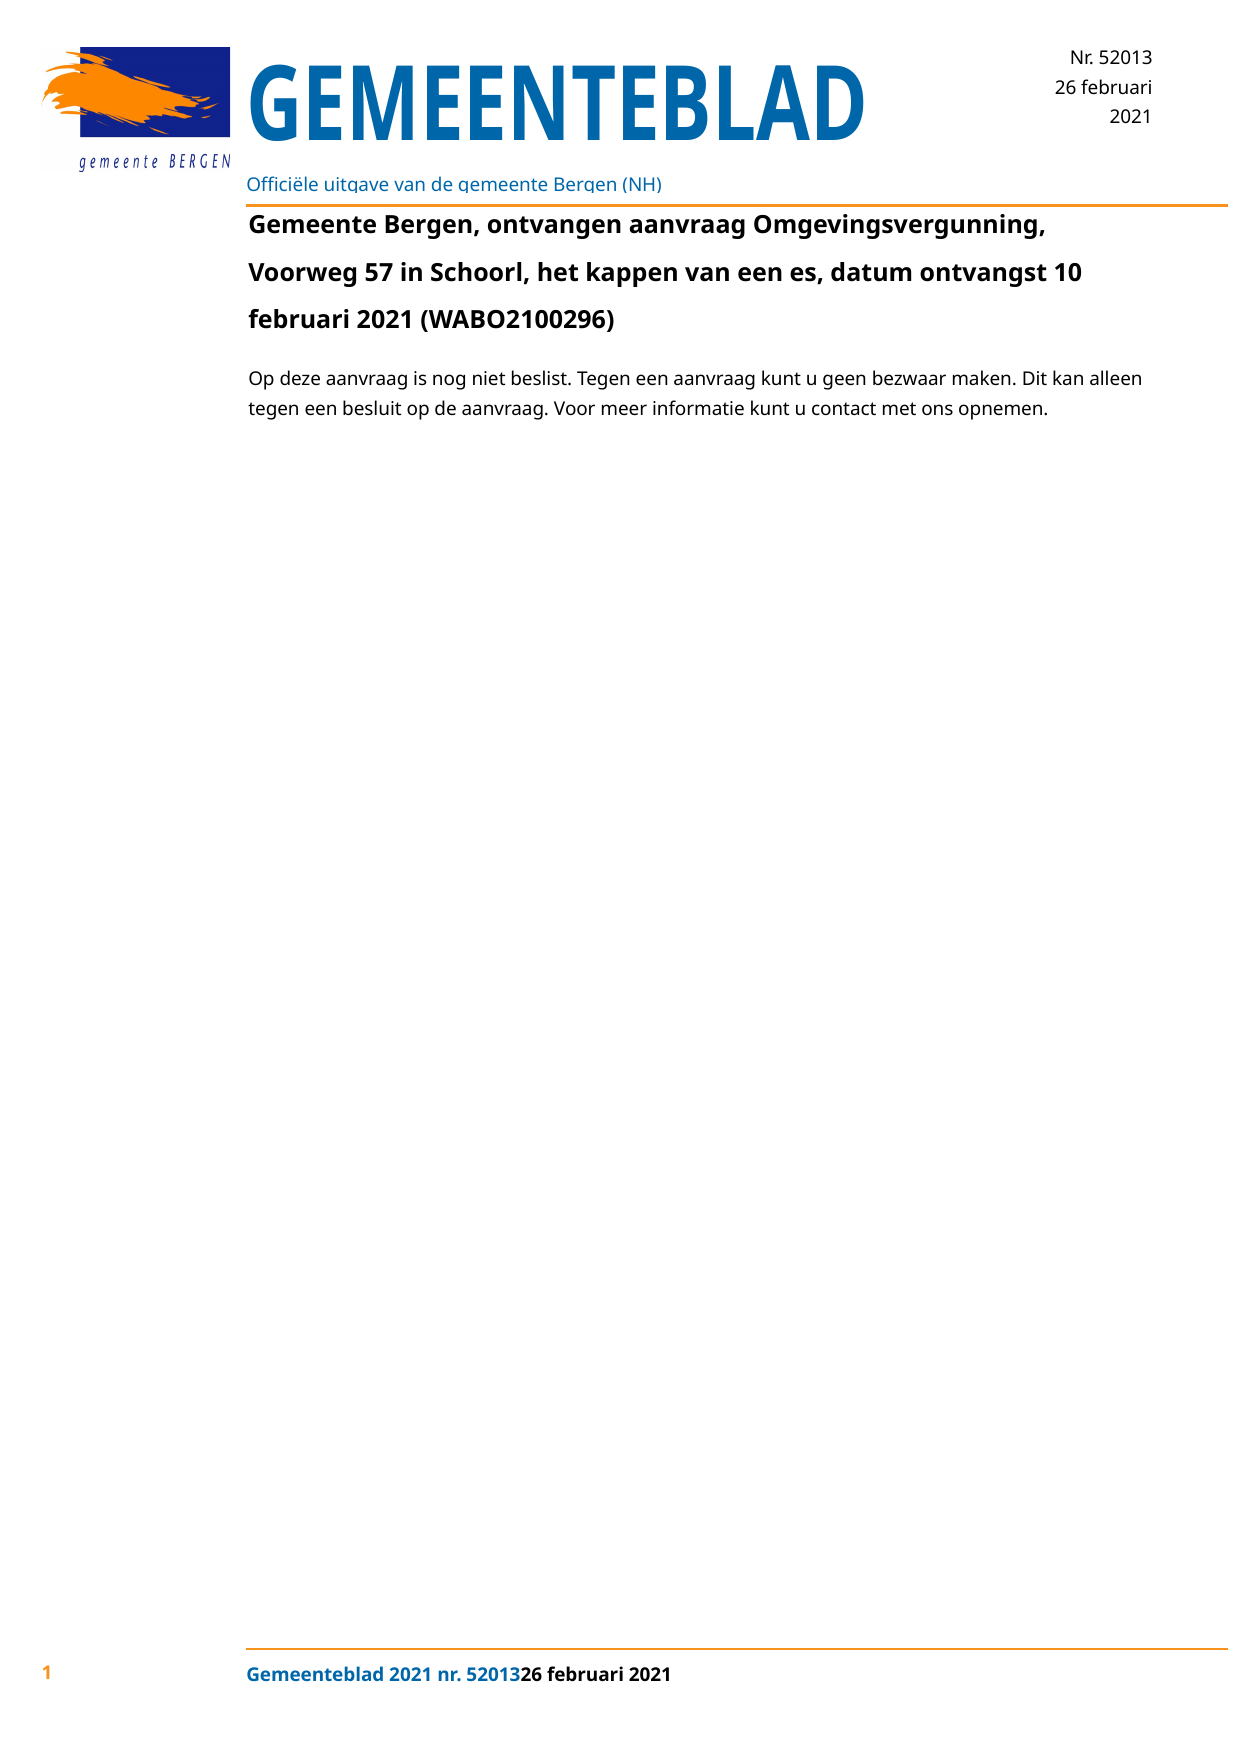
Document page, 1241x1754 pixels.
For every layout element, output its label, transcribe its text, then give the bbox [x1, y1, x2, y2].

text Op deze aanvraag is nog niet beslist. Tegen een aanvraag kunt u geen bezwaar maken. Dit kan alleen tegen een besluit op de aanvraag. Voor meer informatie kunt u contact met ons opnemen. [248, 366, 1152, 421]
picture [41, 47, 231, 172]
text Gemeente Bergen, ontvangen aanvraag Omgevingsvergunning, Voorweg 57 in Schoorl, het kappen van een es, datum ontvangst 10 februari 2021 (WABO2100296) [248, 207, 1152, 336]
